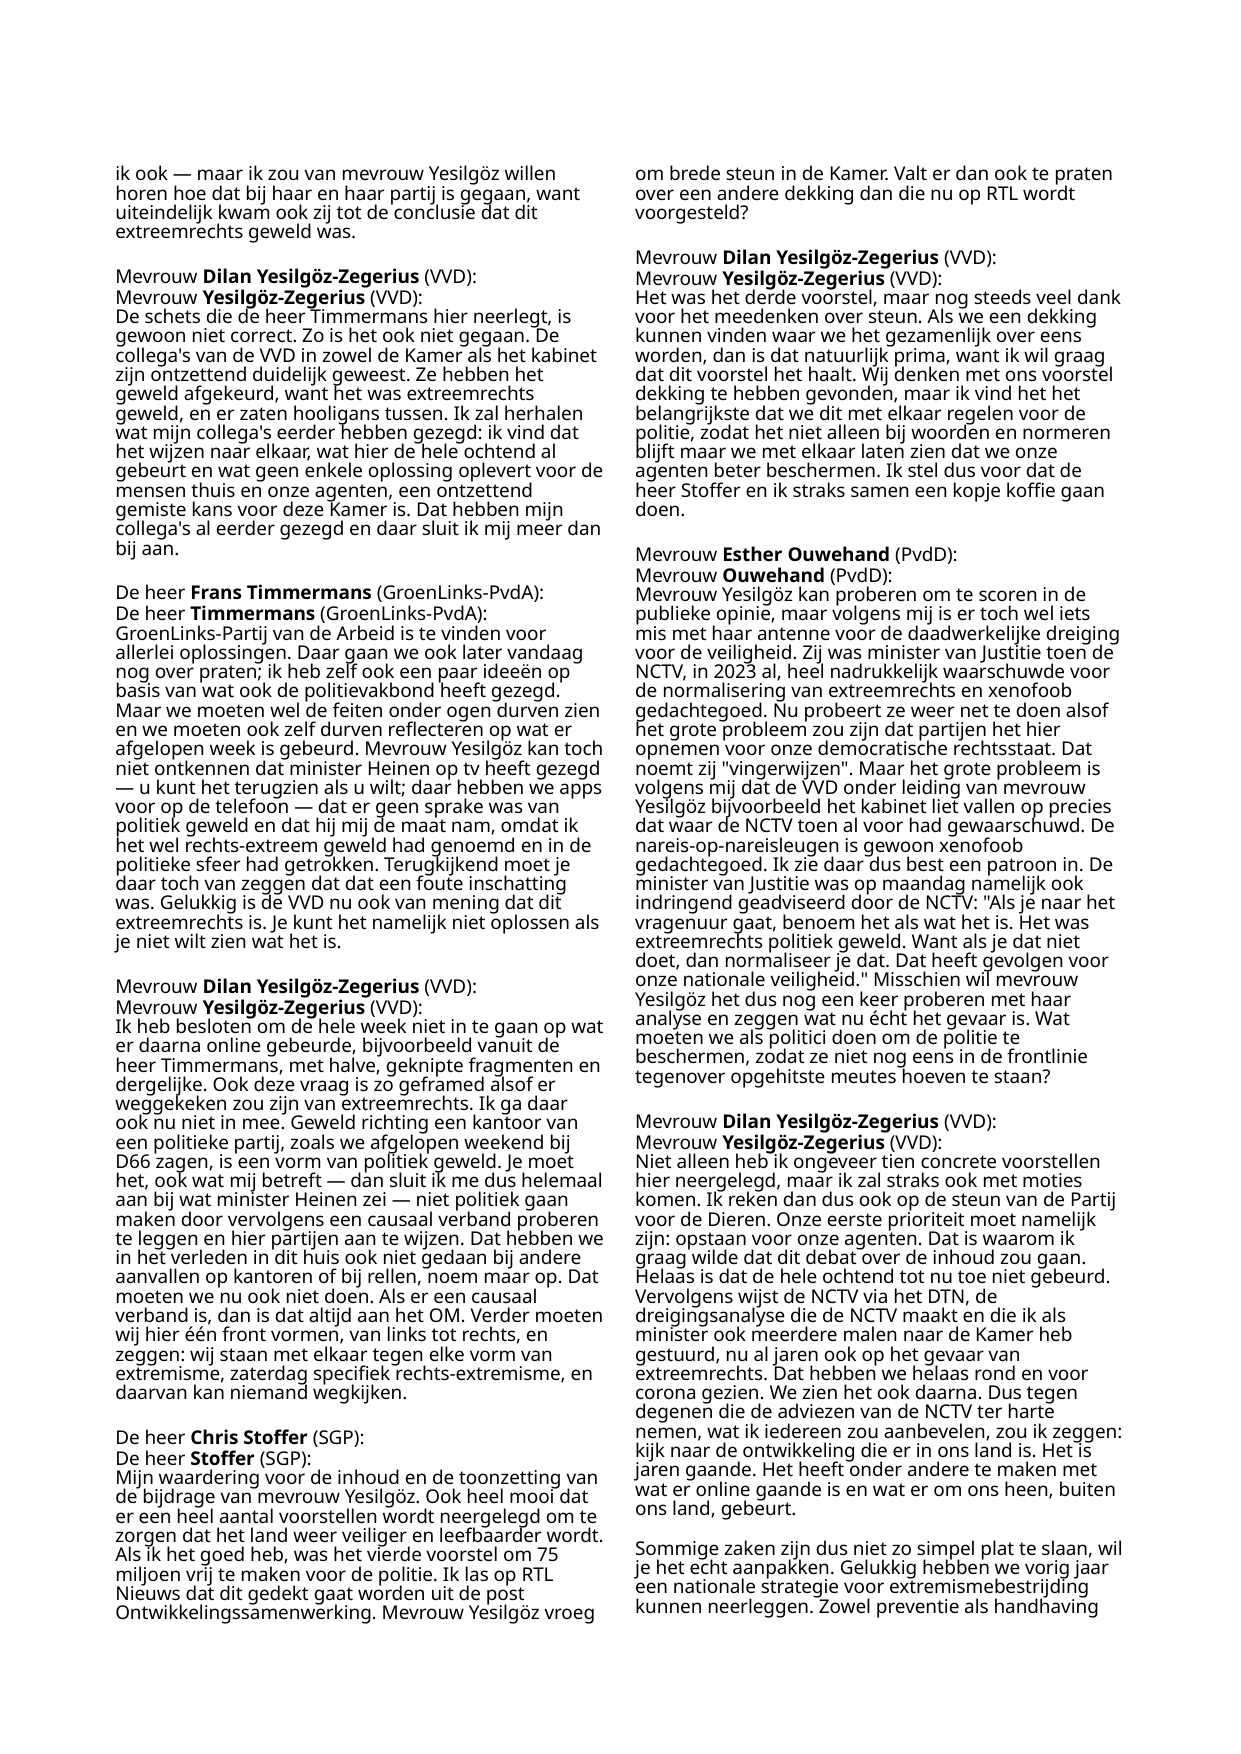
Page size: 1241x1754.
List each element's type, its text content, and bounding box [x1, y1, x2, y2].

text Mevrouw Yesilgöz kan proberen om te scoren in de publieke opinie, maar volgens mij is er toch wel iets mis met haar antenne voor de daadwerkelijke dreiging voor de veiligheid. Zij was minister van Justitie toen de NCTV, in 2023 al, heel nadrukkelijk waarschuwde voor de normalisering van extreemrechts en xenofoob gedachtegoed. Nu probeert ze weer net te doen alsof het grote probleem zou zijn dat partijen het hier opnemen voor onze democratische rechtsstaat. Dat noemt zij "vingerwijzen". Maar het grote probleem is volgens mij dat de VVD onder leiding van mevrouw Yesilgöz bijvoorbeeld het kabinet liet vallen op precies dat waar de NCTV toen al voor had gewaarschuwd. De nareis-op-nareisleugen is gewoon xenofoob gedachtegoed. Ik zie daar dus best een patroon in. De minister van Justitie was op maandag namelijk ook indringend geadviseerd door de NCTV: "Als je naar het vragenuur gaat, benoem het als wat het is. Het was extreemrechts politiek geweld. Want als je dat niet doet, dan normaliseer je dat. Dat heeft gevolgen voor onze nationale veiligheid." Misschien wil mevrouw Yesilgöz het dus nog een keer proberen met haar analyse en zeggen wat nu écht het gevaar is. Wat moeten we als politici doen om de politie te beschermen, zodat ze niet nog eens in de frontlinie tegenover opgehitste meutes hoeven te staan? [635, 586, 1125, 1087]
text Sommige zaken zijn dus niet zo simpel plat te slaan, wil je het echt aanpakken. Gelukkig hebben we vorig jaar een nationale strategie voor extremismebestrijding kunnen neerleggen. Zowel preventie als handhaving [635, 1540, 1125, 1617]
text Mevrouw Esther Ouwehand (PvdD): [635, 541, 1125, 567]
text Mevrouw Yesilgöz-Zegerius (VVD): [635, 1134, 1125, 1153]
text Mevrouw Dilan Yesilgöz-Zegerius (VVD): [115, 973, 605, 999]
text Het was het derde voorstel, maar nog steeds veel dank voor het meedenken over steun. Als we een dekking kunnen vinden waar we het gezamenlijk over eens worden, dan is dat natuurlijk prima, want ik wil graag dat dit voorstel het haalt. Wij denken met ons voorstel dekking te hebben gevonden, maar ik vind het het belangrijkste dat we dit met elkaar regelen voor de politie, zodat het niet alleen bij woorden en normeren blijft maar we met elkaar laten zien dat we onze agenten beter beschermen. Ik stel dus voor dat de heer Stoffer en ik straks samen een kopje koffie gaan doen. [635, 289, 1125, 520]
text GroenLinks-Partij van de Arbeid is te vinden voor allerlei oplossingen. Daar gaan we ook later vandaag nog over praten; ik heb zelf ook een paar ideeën op basis van wat ook de politievakbond heeft gezegd. Maar we moeten wel de feiten onder ogen durven zien en we moeten ook zelf durven reflecteren op wat er afgelopen week is gebeurd. Mevrouw Yesilgöz kan toch niet ontkennen dat minister Heinen op tv heeft gezegd — u kunt het terugzien als u wilt; daar hebben we apps voor op de telefoon — dat er geen sprake was van politiek geweld en dat hij mij de maat nam, omdat ik het wel rechts-extreem geweld had genoemd en in de politieke sfeer had getrokken. Terugkijkend moet je daar toch van zeggen dat dat een foute inschatting was. Gelukkig is de VVD nu ook van mening dat dit extreemrechts is. Je kunt het namelijk niet oplossen als je niet wilt zien wat het is. [115, 624, 605, 952]
text Mevrouw Yesilgöz-Zegerius (VVD): [115, 289, 605, 308]
text De schets die de heer Timmermans hier neerlegt, is gewoon niet correct. Zo is het ook niet gegaan. De collega's van de VVD in zowel de Kamer als het kabinet zijn ontzettend duidelijk geweest. Ze hebben het geweld afgekeurd, want het was extreemrechts geweld, en er zaten hooligans tussen. Ik zal herhalen wat mijn collega's eerder hebben gezegd: ik vind dat het wijzen naar elkaar, wat hier de hele ochtend al gebeurt en wat geen enkele oplossing oplevert voor de mensen thuis en onze agenten, een ontzettend gemiste kans voor deze Kamer is. Dat hebben mijn collega's al eerder gezegd en daar sluit ik mij meer dan bij aan. [115, 308, 605, 559]
text Mevrouw Yesilgöz-Zegerius (VVD): [115, 999, 605, 1018]
text Mevrouw Dilan Yesilgöz-Zegerius (VVD): [635, 1108, 1125, 1134]
text Niet alleen heb ik ongeveer tien concrete voorstellen hier neergelegd, maar ik zal straks ook met moties komen. Ik reken dan dus ook op de steun van de Partij voor de Dieren. Onze eerste prioriteit moet namelijk zijn: opstaan voor onze agenten. Dat is waarom ik graag wilde dat dit debat over de inhoud zou gaan. Helaas is dat de hele ochtend tot nu toe niet gebeurd. Vervolgens wijst de NCTV via het DTN, de dreigingsanalyse die de NCTV maakt en die ik als minister ook meerdere malen naar de Kamer heb gestuurd, nu al jaren ook op het gevaar van extreemrechts. Dat hebben we helaas rond en voor corona gezien. We zien het ook daarna. Dus tegen degenen die de adviezen van de NCTV ter harte nemen, wat ik iedereen zou aanbevelen, zou ik zeggen: kijk naar de ontwikkeling die er in ons land is. Het is jaren gaande. Het heeft onder andere te maken met wat er online gaande is en wat er om ons heen, buiten ons land, gebeurt. [635, 1153, 1125, 1519]
text Mevrouw Yesilgöz-Zegerius (VVD): [635, 270, 1125, 289]
text Mevrouw Dilan Yesilgöz-Zegerius (VVD): [635, 244, 1125, 270]
text Mijn waardering voor de inhoud en de toonzetting van de bijdrage van mevrouw Yesilgöz. Ook heel mooi dat er een heel aantal voorstellen wordt neergelegd om te zorgen dat het land weer veiliger en leefbaarder wordt. Als ik het goed heb, was het vierde voorstel om 75 miljoen vrij te maken voor de politie. Ik las op RTL Nieuws dat dit gedekt gaat worden uit de post Ontwikkelingssamenwerking. Mevrouw Yesilgöz vroeg [115, 1469, 605, 1623]
text De heer Frans Timmermans (GroenLinks-PvdA): [115, 579, 605, 605]
text Ik heb besloten om de hele week niet in te gaan op wat er daarna online gebeurde, bijvoorbeeld vanuit de heer Timmermans, met halve, geknipte fragmenten en dergelijke. Ook deze vraag is zo geframed alsof er weggekeken zou zijn van extreemrechts. Ik ga daar ook nu niet in mee. Geweld richting een kantoor van een politieke partij, zoals we afgelopen weekend bij D66 zagen, is een vorm van politiek geweld. Je moet het, ook wat mij betreft — dan sluit ik me dus helemaal aan bij wat minister Heinen zei — niet politiek gaan maken door vervolgens een causaal verband proberen te leggen en hier partijen aan te wijzen. Dat hebben we in het verleden in dit huis ook niet gedaan bij andere aanvallen op kantoren of bij rellen, noem maar op. Dat moeten we nu ook niet doen. Als er een causaal verband is, dan is dat altijd aan het OM. Verder moeten wij hier één front vormen, van links tot rechts, en zeggen: wij staan met elkaar tegen elke vorm van extremisme, zaterdag specifiek rechts-extremisme, en daarvan kan niemand wegkijken. [115, 1018, 605, 1403]
text ik ook — maar ik zou van mevrouw Yesilgöz willen horen hoe dat bij haar en haar partij is gegaan, want uiteindelijk kwam ook zij tot de conclusie dat dit extreemrechts geweld was. [115, 165, 605, 242]
text De heer Stoffer (SGP): [115, 1450, 605, 1469]
text Mevrouw Dilan Yesilgöz-Zegerius (VVD): [115, 263, 605, 289]
text De heer Chris Stoffer (SGP): [115, 1424, 605, 1450]
text Mevrouw Ouwehand (PvdD): [635, 567, 1125, 586]
text De heer Timmermans (GroenLinks-PvdA): [115, 605, 605, 624]
text om brede steun in de Kamer. Valt er dan ook te praten over een andere dekking dan die nu op RTL wordt voorgesteld? [635, 165, 1125, 223]
